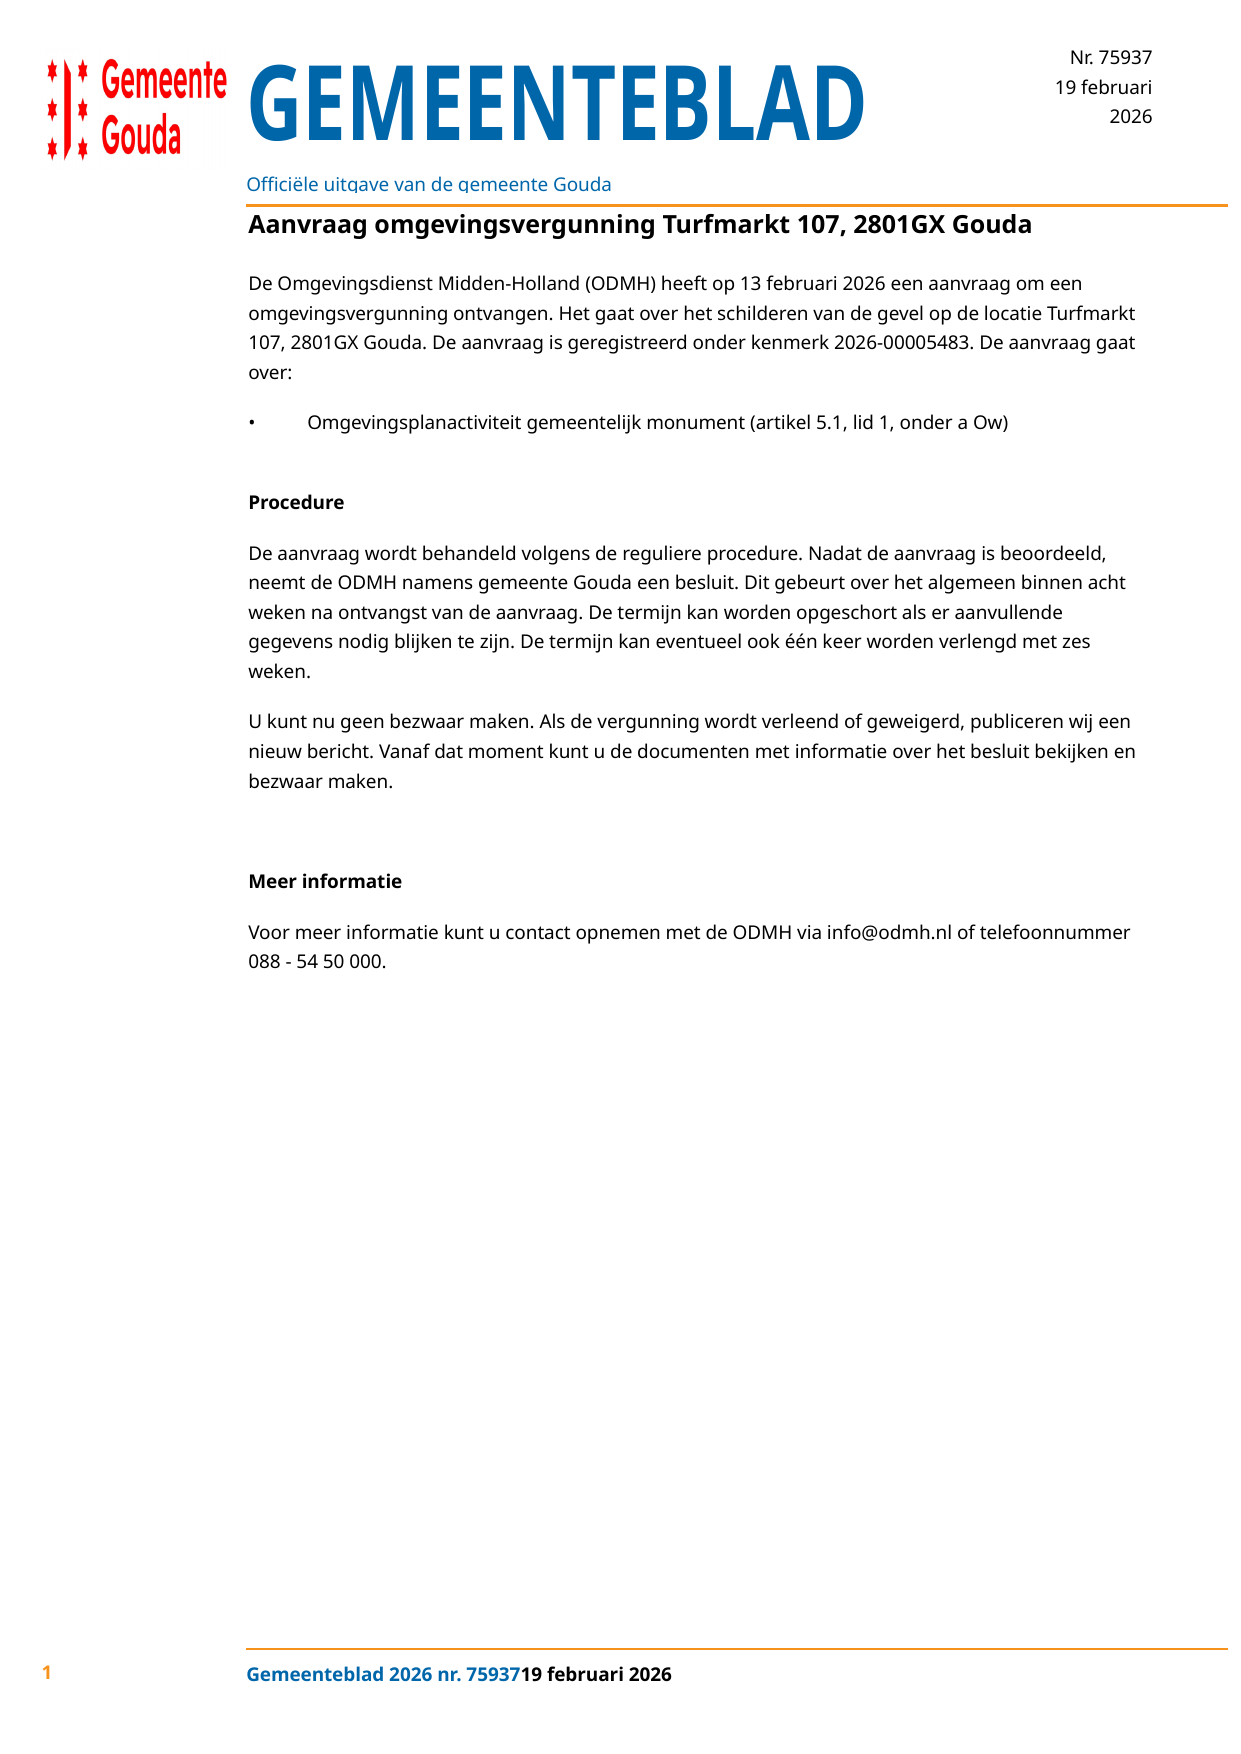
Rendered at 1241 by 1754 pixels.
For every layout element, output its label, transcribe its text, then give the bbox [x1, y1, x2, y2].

text Voor meer informatie kunt u contact opnemen met de ODMH via info@odmh.nl of telefoonnummer 088 - 54 50 000. [248, 919, 1152, 974]
text Meer informatie [248, 869, 1152, 894]
picture [41, 47, 231, 172]
text De aanvraag wordt behandeld volgens de reguliere procedure. Nadat de aanvraag is beoordeeld, neemt de ODMH namens gemeente Gouda een besluit. Dit gebeurt over het algemeen binnen acht weken na ontvangst van de aanvraag. De termijn kan worden opgeschort als er aanvullende gegevens nodig blijken te zijn. De termijn kan eventueel ook één keer worden verlengd met zes weken. [248, 540, 1152, 684]
text U kunt nu geen bezwaar maken. Als de vergunning wordt verleend of geweigerd, publiceren wij een nieuw bericht. Vanaf dat moment kunt u de documenten met informatie over het besluit bekijken en bezwaar maken. [248, 709, 1152, 793]
list Omgevingsplanactiviteit gemeentelijk monument (artikel 5.1, lid 1, onder a Ow) [248, 409, 1152, 435]
text Procedure [248, 489, 1152, 515]
text De Omgevingsdienst Midden-Holland (ODMH) heeft op 13 februari 2026 een aanvraag om een omgevingsvergunning ontvangen. Het gaat over het schilderen van de gevel op de locatie Turfmarkt 107, 2801GX Gouda. De aanvraag is geregistreerd onder kenmerk 2026-00005483. De aanvraag gaat over: [248, 270, 1152, 385]
text Aanvraag omgevingsvergunning Turfmarkt 107, 2801GX Gouda [248, 207, 1152, 241]
